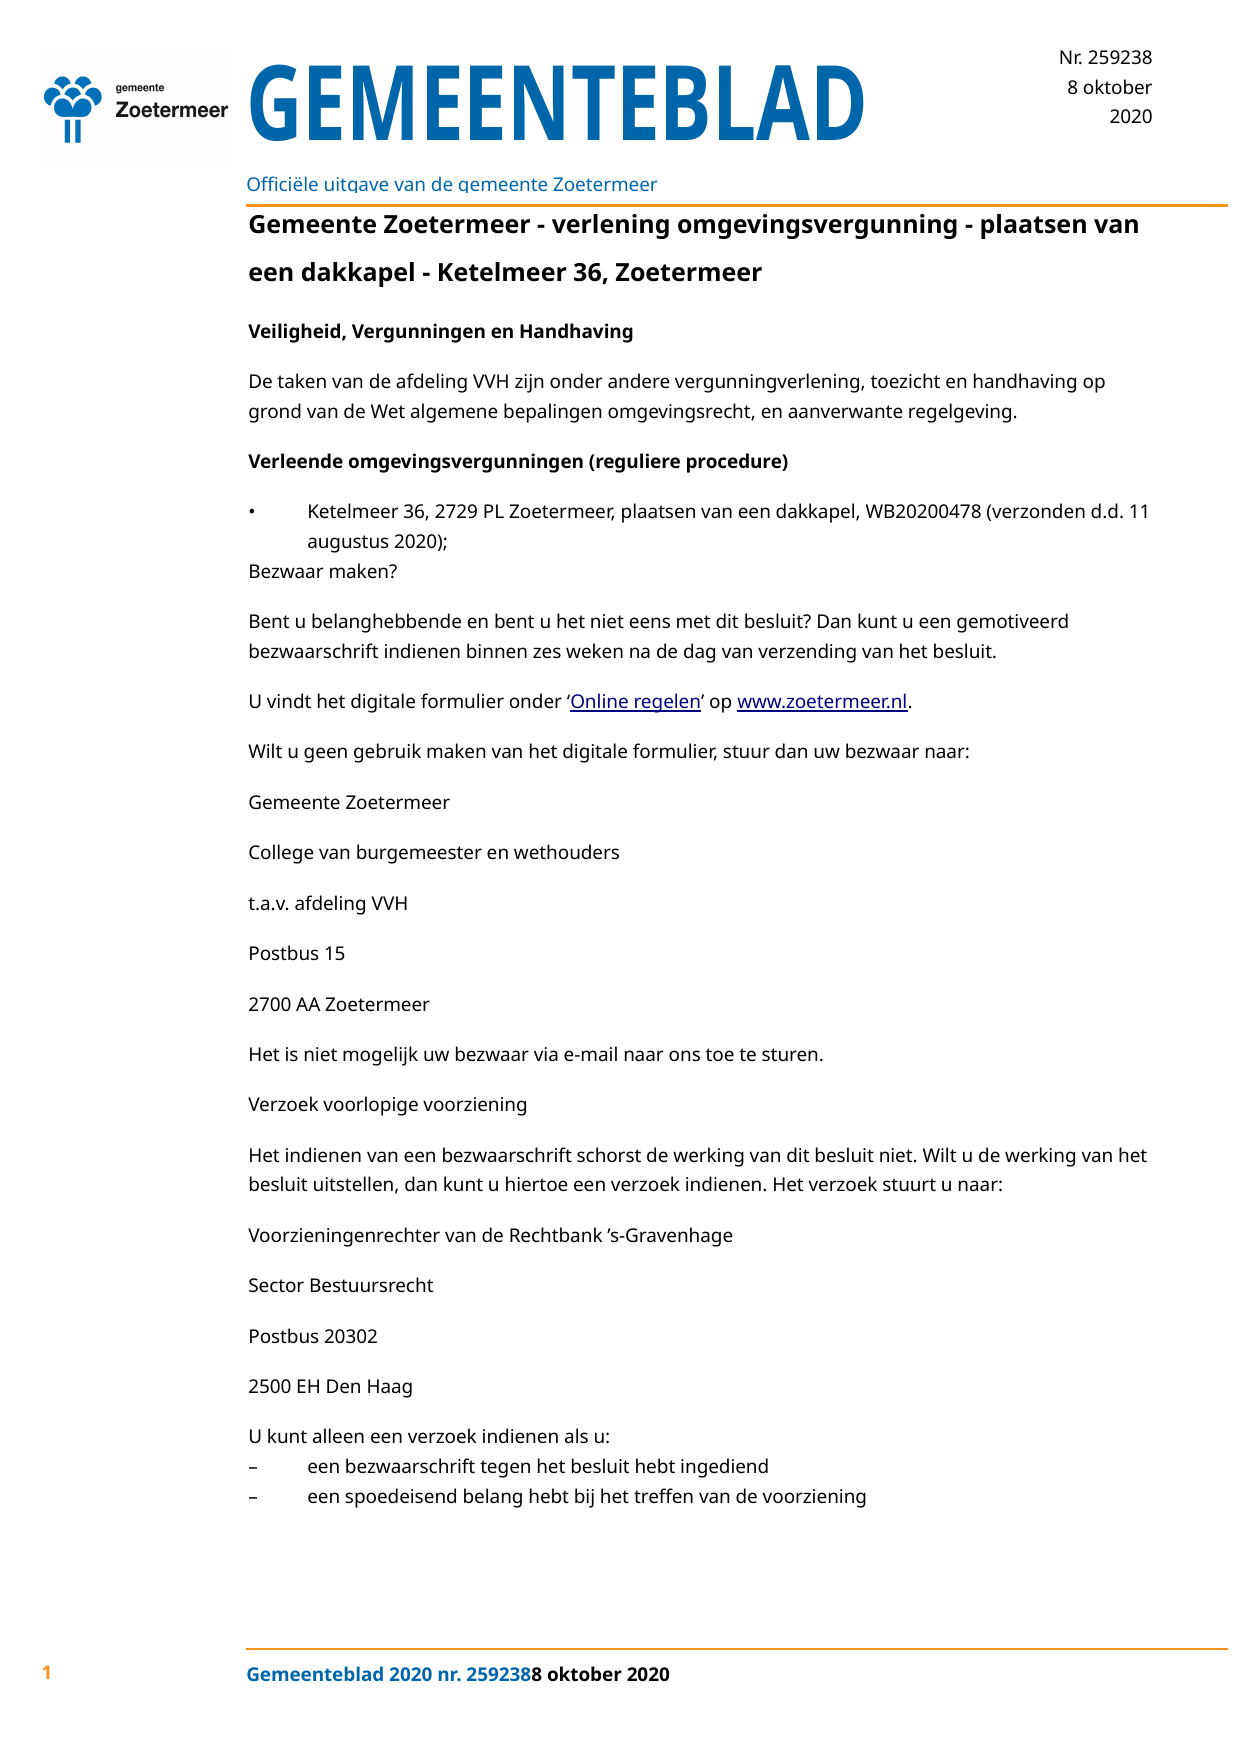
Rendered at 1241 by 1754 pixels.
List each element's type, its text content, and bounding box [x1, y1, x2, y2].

text De taken van de afdeling VVH zijn onder andere vergunningverlening, toezicht en handhaving op grond van de Wet algemene bepalingen omgevingsrecht, en aanverwante regelgeving. [248, 368, 1152, 424]
text 2500 EH Den Haag [248, 1373, 1152, 1399]
text Gemeente Zoetermeer - verlening omgevingsvergunning - plaatsen van een dakkapel - Ketelmeer 36, Zoetermeer [248, 207, 1152, 288]
text Veiligheid, Vergunningen en Handhaving [248, 318, 1152, 344]
text Bent u belanghebbende en bent u het niet eens met dit besluit? Dan kunt u een gemotiveerd bezwaarschrift indienen binnen zes weken na de dag van verzending van het besluit. [248, 608, 1152, 664]
text Bezwaar maken? [248, 558, 1152, 584]
text U vindt het digitale formulier onder ‘Online regelen’ op www.zoetermeer.nl. [248, 688, 1152, 714]
list Ketelmeer 36, 2729 PL Zoetermeer, plaatsen van een dakkapel, WB20200478 (verzonden d.d. 11 augustus 2020); [248, 499, 1152, 554]
text Verzoek voorlopige voorziening [248, 1092, 1152, 1117]
text U kunt alleen een verzoek indienen als u: [248, 1424, 1152, 1449]
picture [41, 47, 231, 172]
text Het indienen van een bezwaarschrift schorst de werking van dit besluit niet. Wilt u de werking van het besluit uitstellen, dan kunt u hiertoe een verzoek indienen. Het verzoek stuurt u naar: [248, 1142, 1152, 1197]
text Postbus 15 [248, 940, 1152, 966]
text Postbus 20302 [248, 1323, 1152, 1349]
text Gemeente Zoetermeer [248, 789, 1152, 815]
text Het is niet mogelijk uw bezwaar via e-mail naar ons toe te sturen. [248, 1041, 1152, 1067]
list een spoedeisend belang hebt bij het treffen van de voorziening [248, 1483, 1152, 1509]
text 2700 AA Zoetermeer [248, 991, 1152, 1017]
text Voorzieningenrechter van de Rechtbank ’s-Gravenhage [248, 1222, 1152, 1248]
text Verleende omgevingsvergunningen (reguliere procedure) [248, 448, 1152, 474]
text Wilt u geen gebruik maken van het digitale formulier, stuur dan uw bezwaar naar: [248, 739, 1152, 764]
list een bezwaarschrift tegen het besluit hebt ingediend [248, 1453, 1152, 1479]
text College van burgemeester en wethouders [248, 839, 1152, 865]
text t.a.v. afdeling VVH [248, 890, 1152, 916]
text Sector Bestuursrecht [248, 1272, 1152, 1298]
